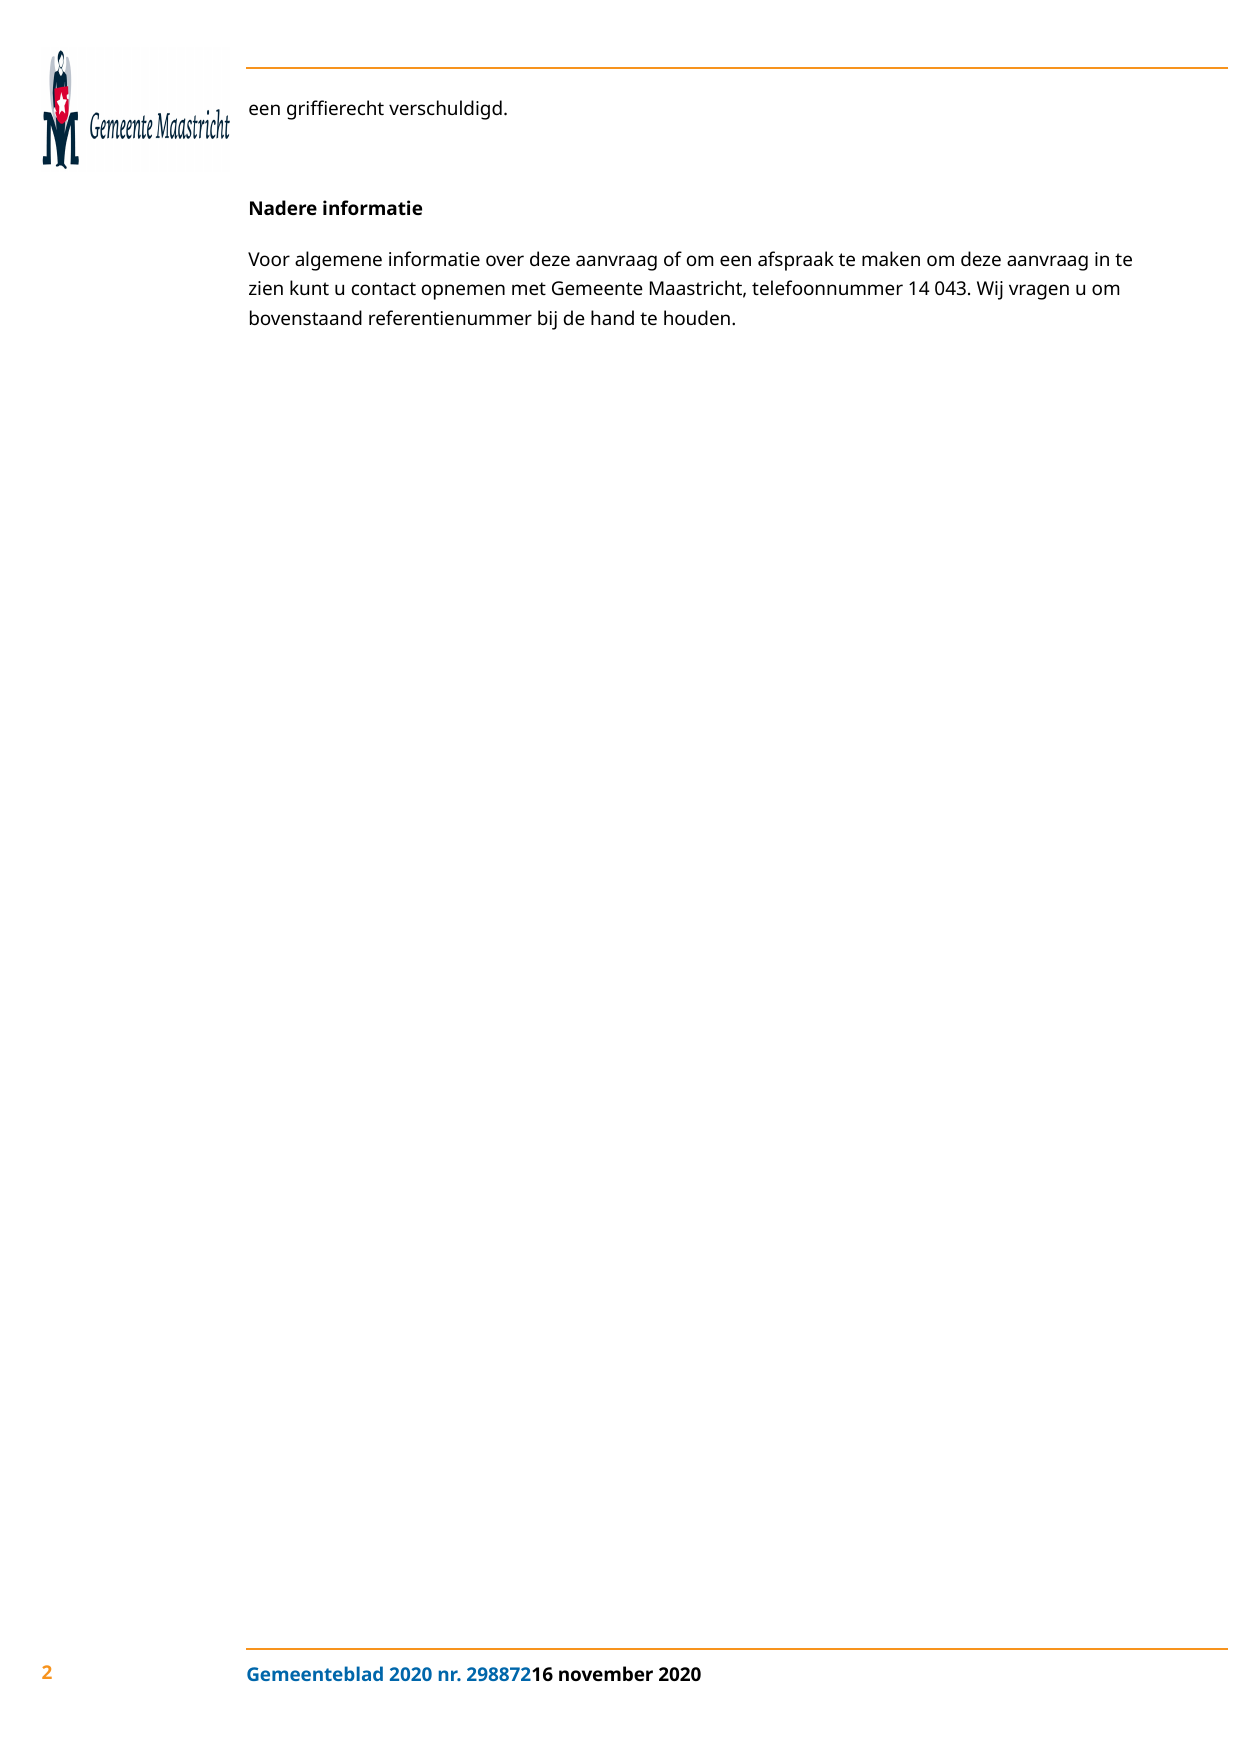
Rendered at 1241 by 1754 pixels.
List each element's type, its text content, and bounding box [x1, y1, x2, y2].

text een griffierecht verschuldigd. [248, 95, 1152, 121]
picture [41, 47, 231, 172]
text Nadere informatie [248, 196, 1152, 221]
text Voor algemene informatie over deze aanvraag of om een afspraak te maken om deze aanvraag in te zien kunt u contact opnemen met Gemeente Maastricht, telefoonnummer 14 043. Wij vragen u om bovenstaand referentienummer bij de hand te houden. [248, 246, 1152, 331]
